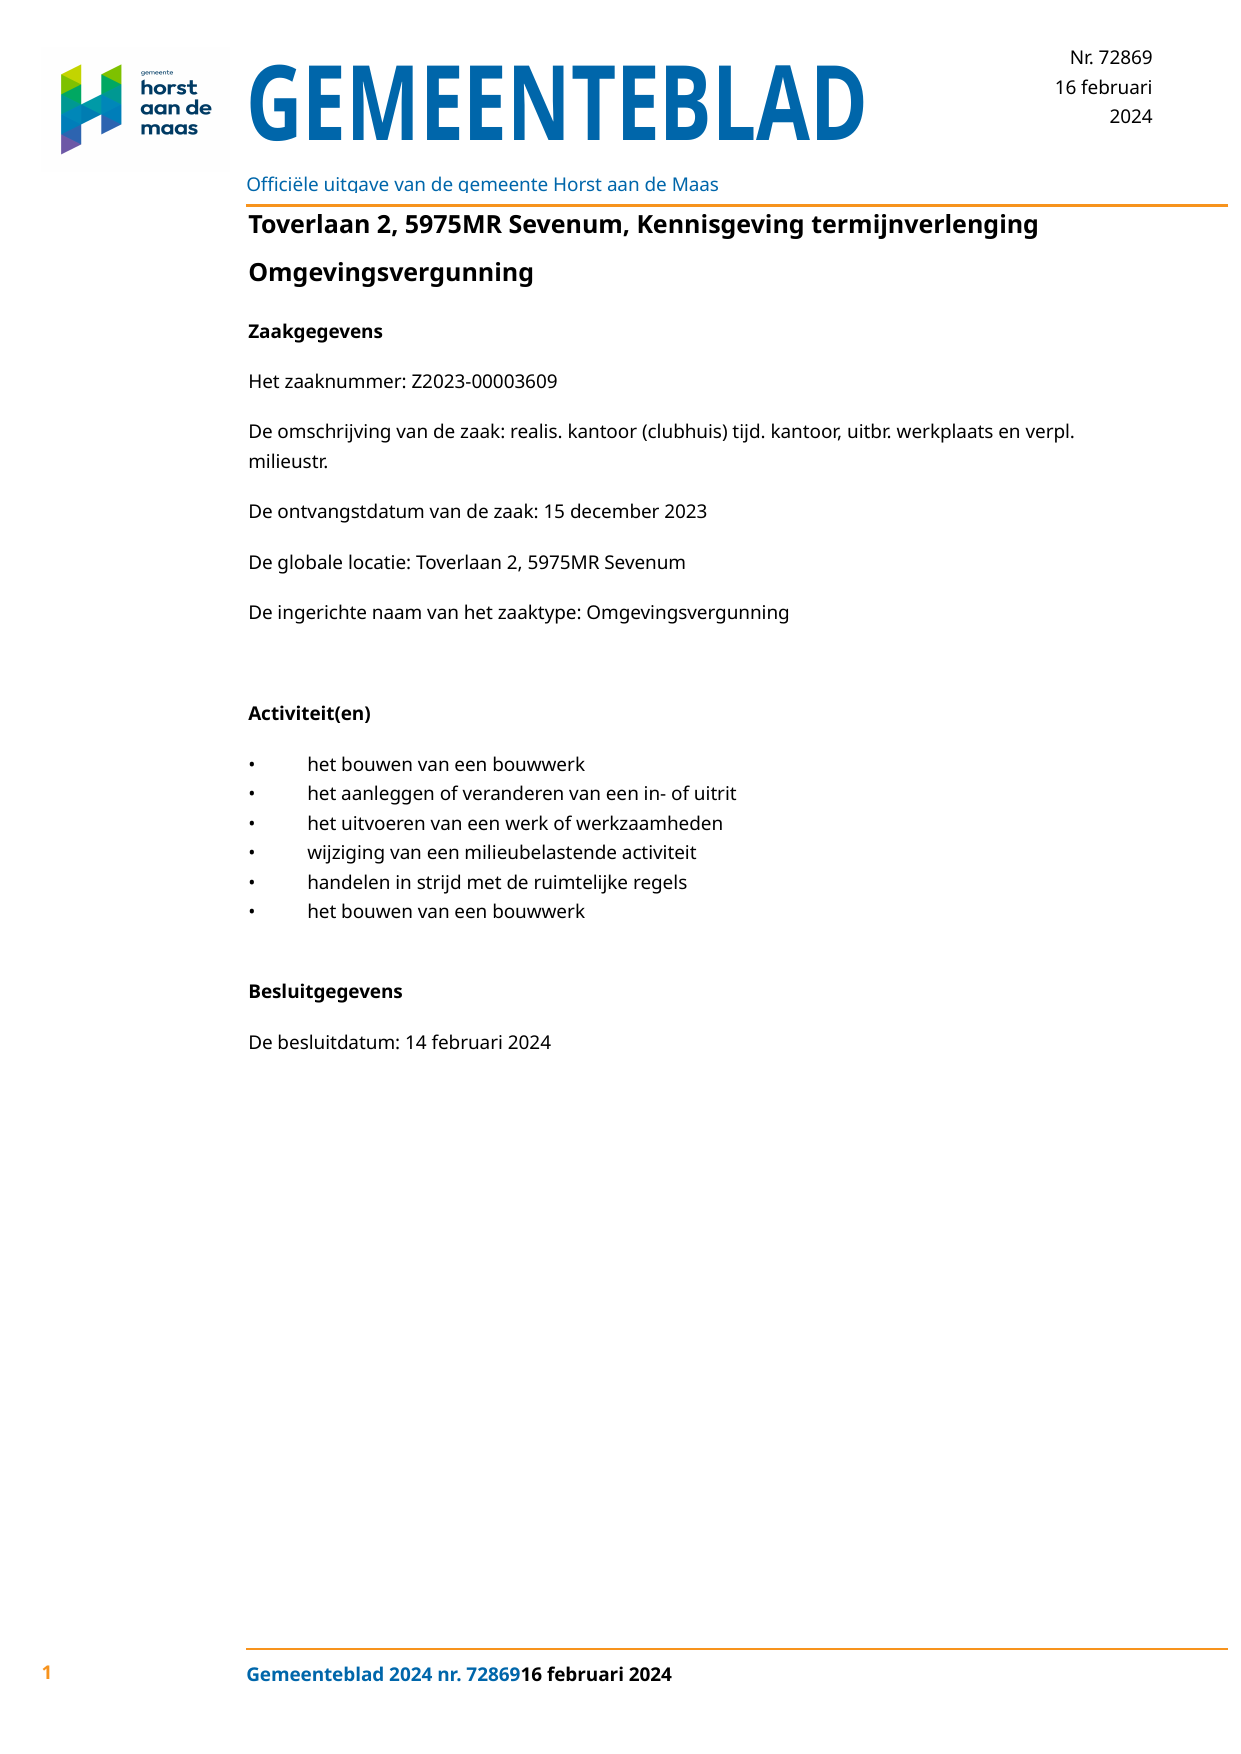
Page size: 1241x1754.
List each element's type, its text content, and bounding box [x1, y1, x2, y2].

list het aanleggen of veranderen van een in- of uitrit [248, 780, 1152, 806]
text Besluitgegevens [248, 979, 1152, 1004]
picture [41, 47, 231, 172]
text Activiteit(en) [248, 700, 1152, 726]
text Toverlaan 2, 5975MR Sevenum, Kennisgeving termijnverlenging Omgevingsvergunning [248, 207, 1152, 288]
list wijziging van een milieubelastende activiteit [248, 839, 1152, 865]
text De omschrijving van de zaak: realis. kantoor (clubhuis) tijd. kantoor, uitbr. werkplaats en verpl. milieustr. [248, 419, 1152, 474]
text De ingerichte naam van het zaaktype: Omgevingsvergunning [248, 599, 1152, 625]
list het uitvoeren van een werk of werkzaamheden [248, 810, 1152, 836]
text De ontvangstdatum van de zaak: 15 december 2023 [248, 499, 1152, 524]
list het bouwen van een bouwwerk [248, 751, 1152, 777]
text Het zaaknummer: Z2023-00003609 [248, 368, 1152, 394]
text De globale locatie: Toverlaan 2, 5975MR Sevenum [248, 549, 1152, 575]
list handelen in strijd met de ruimtelijke regels [248, 869, 1152, 895]
text Zaakgegevens [248, 318, 1152, 344]
list het bouwen van een bouwwerk [248, 899, 1152, 924]
text De besluitdatum: 14 februari 2024 [248, 1029, 1152, 1055]
